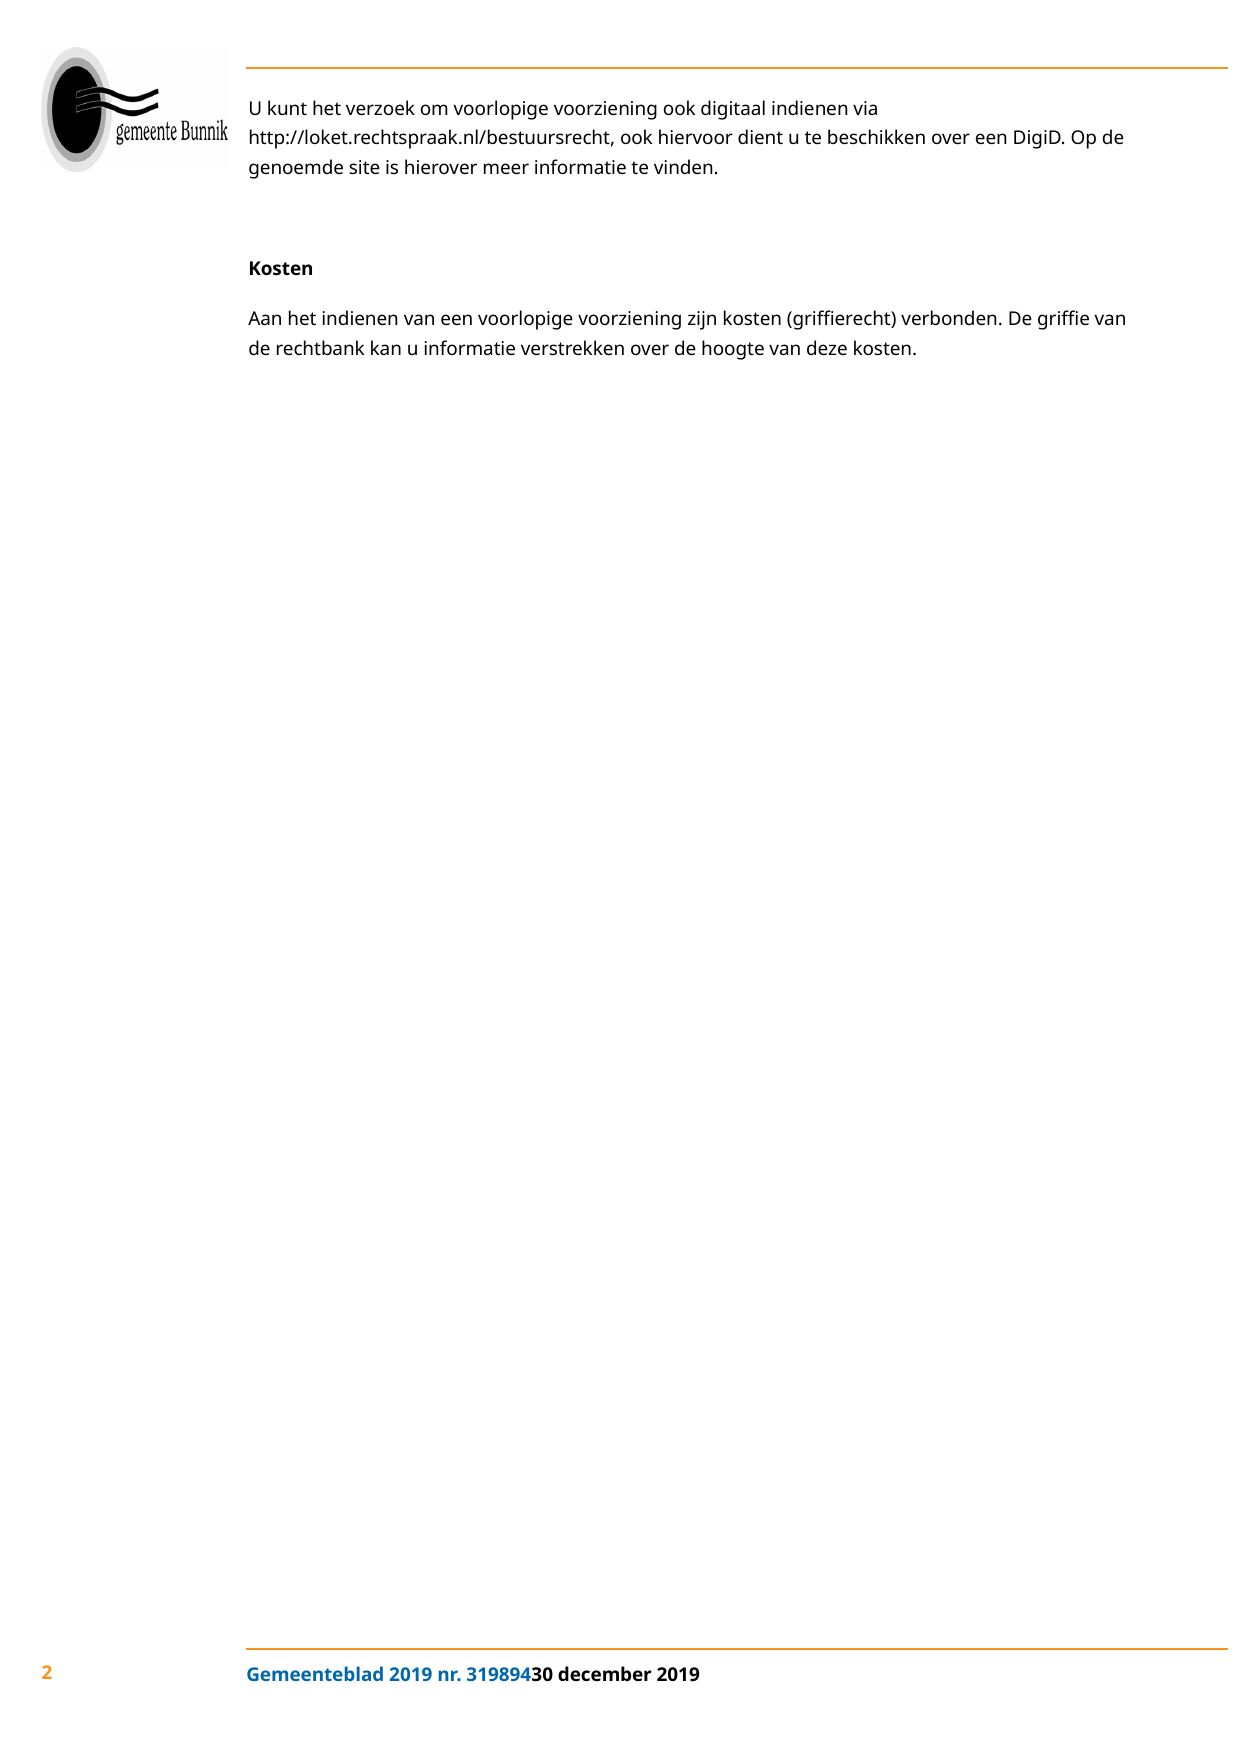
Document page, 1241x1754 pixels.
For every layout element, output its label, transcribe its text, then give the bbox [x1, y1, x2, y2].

picture [41, 47, 231, 172]
text Kosten [248, 255, 1152, 281]
text Aan het indienen van een voorlopige voorziening zijn kosten (griffierecht) verbonden. De griffie van de rechtbank kan u informatie verstrekken over de hoogte van deze kosten. [248, 305, 1152, 361]
text U kunt het verzoek om voorlopige voorziening ook digitaal indienen via http://loket.rechtspraak.nl/bestuursrecht, ook hiervoor dient u te beschikken over een DigiD. Op de genoemde site is hierover meer informatie te vinden. [248, 95, 1152, 180]
